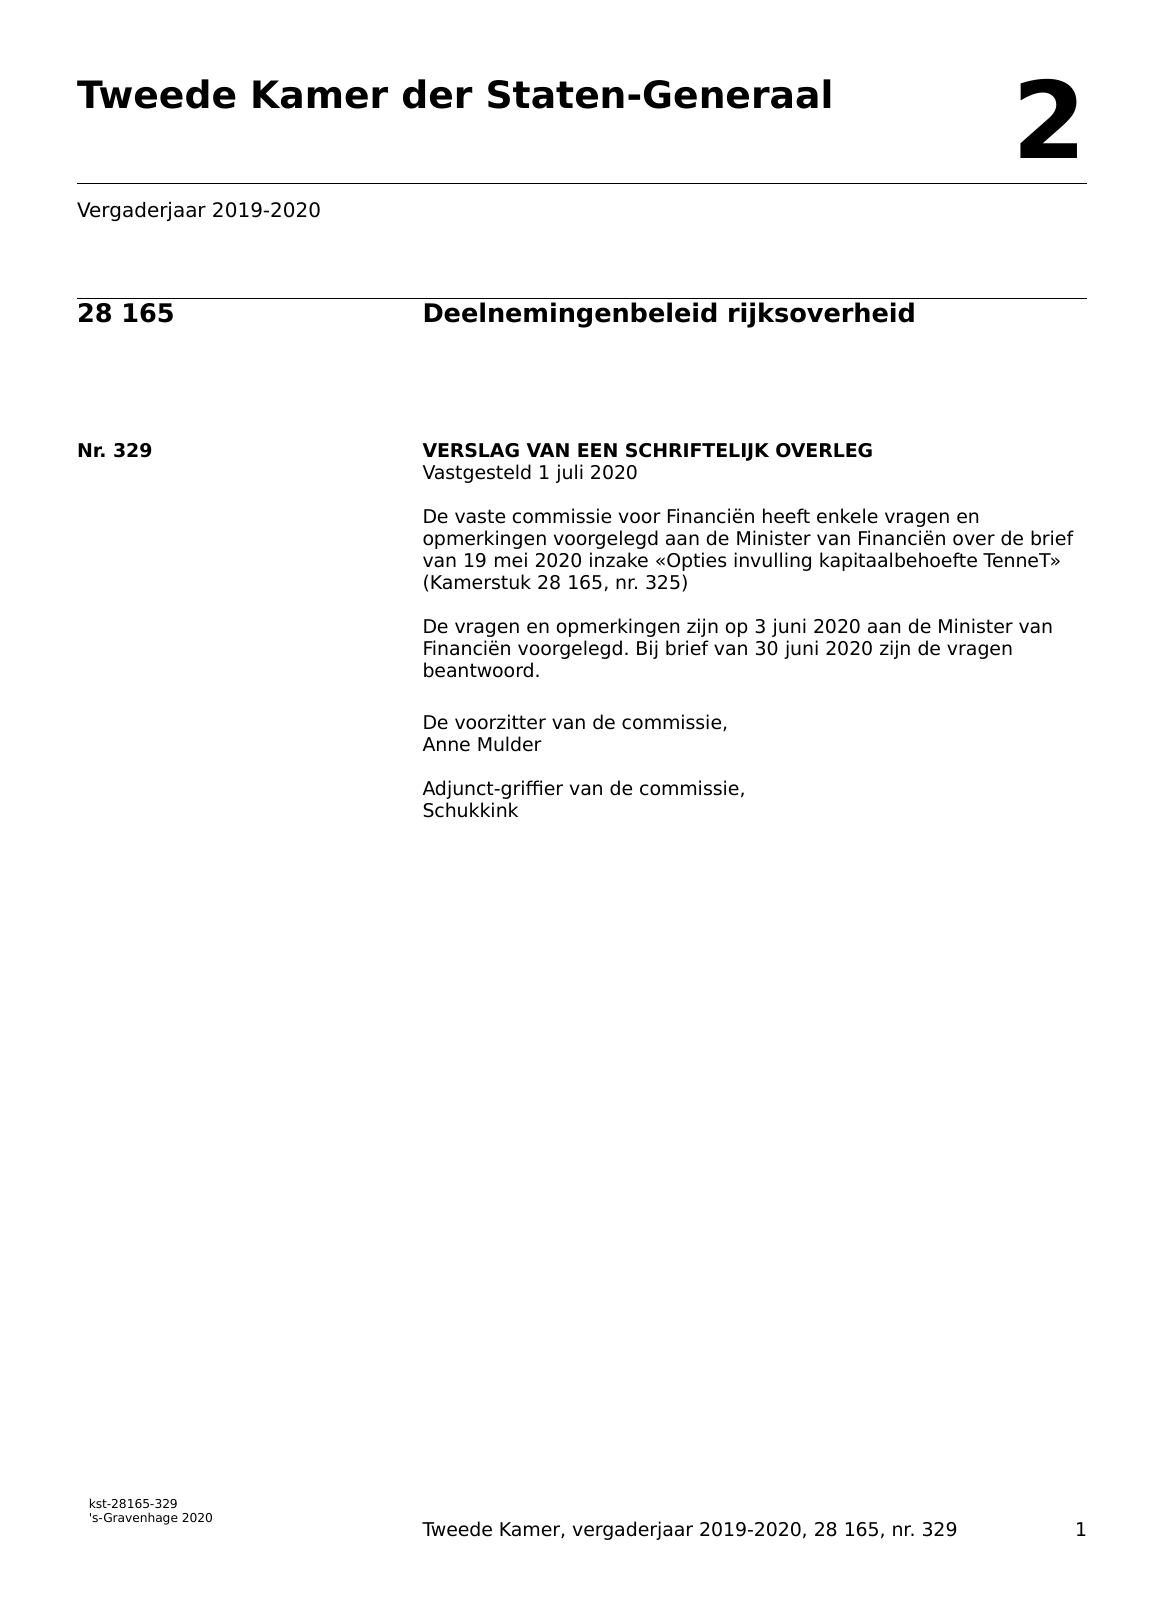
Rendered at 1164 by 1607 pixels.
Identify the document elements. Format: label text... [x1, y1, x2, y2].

subtitle Nr. 329 VERSLAG VAN EEN SCHRIFTELIJK OVERLEG [77, 440, 1087, 462]
subtitle 28 165 Deelnemingenbeleid rijksoverheid [77, 299, 1087, 329]
text Adjunct-griffier van de commissie, Schukkink [422, 778, 1087, 822]
text Vastgesteld 1 juli 2020 [422, 462, 1087, 484]
text De vragen en opmerkingen zijn op 3 juni 2020 aan de Minister van Financiën voorgelegd. Bij brief van 30 juni 2020 zijn de vragen beantwoord. [422, 616, 1087, 682]
table_header 2 [886, 59, 1087, 183]
text kst-28165-329 [88, 1497, 323, 1511]
table_cell Vergaderjaar 2019-2020 [77, 184, 1087, 298]
text De vaste commissie voor Financiën heeft enkele vragen en opmerkingen voorgelegd aan de Minister van Financiën over de brief van 19 mei 2020 inzake «Opties invulling kapitaalbehoefte TenneT» (Kamerstuk 28 165, nr. 325) [422, 506, 1087, 594]
text 's-Gravenhage 2020 [88, 1511, 323, 1525]
table_header Tweede Kamer der Staten-Generaal [77, 59, 886, 183]
text De voorzitter van de commissie, Anne Mulder [422, 712, 1087, 756]
